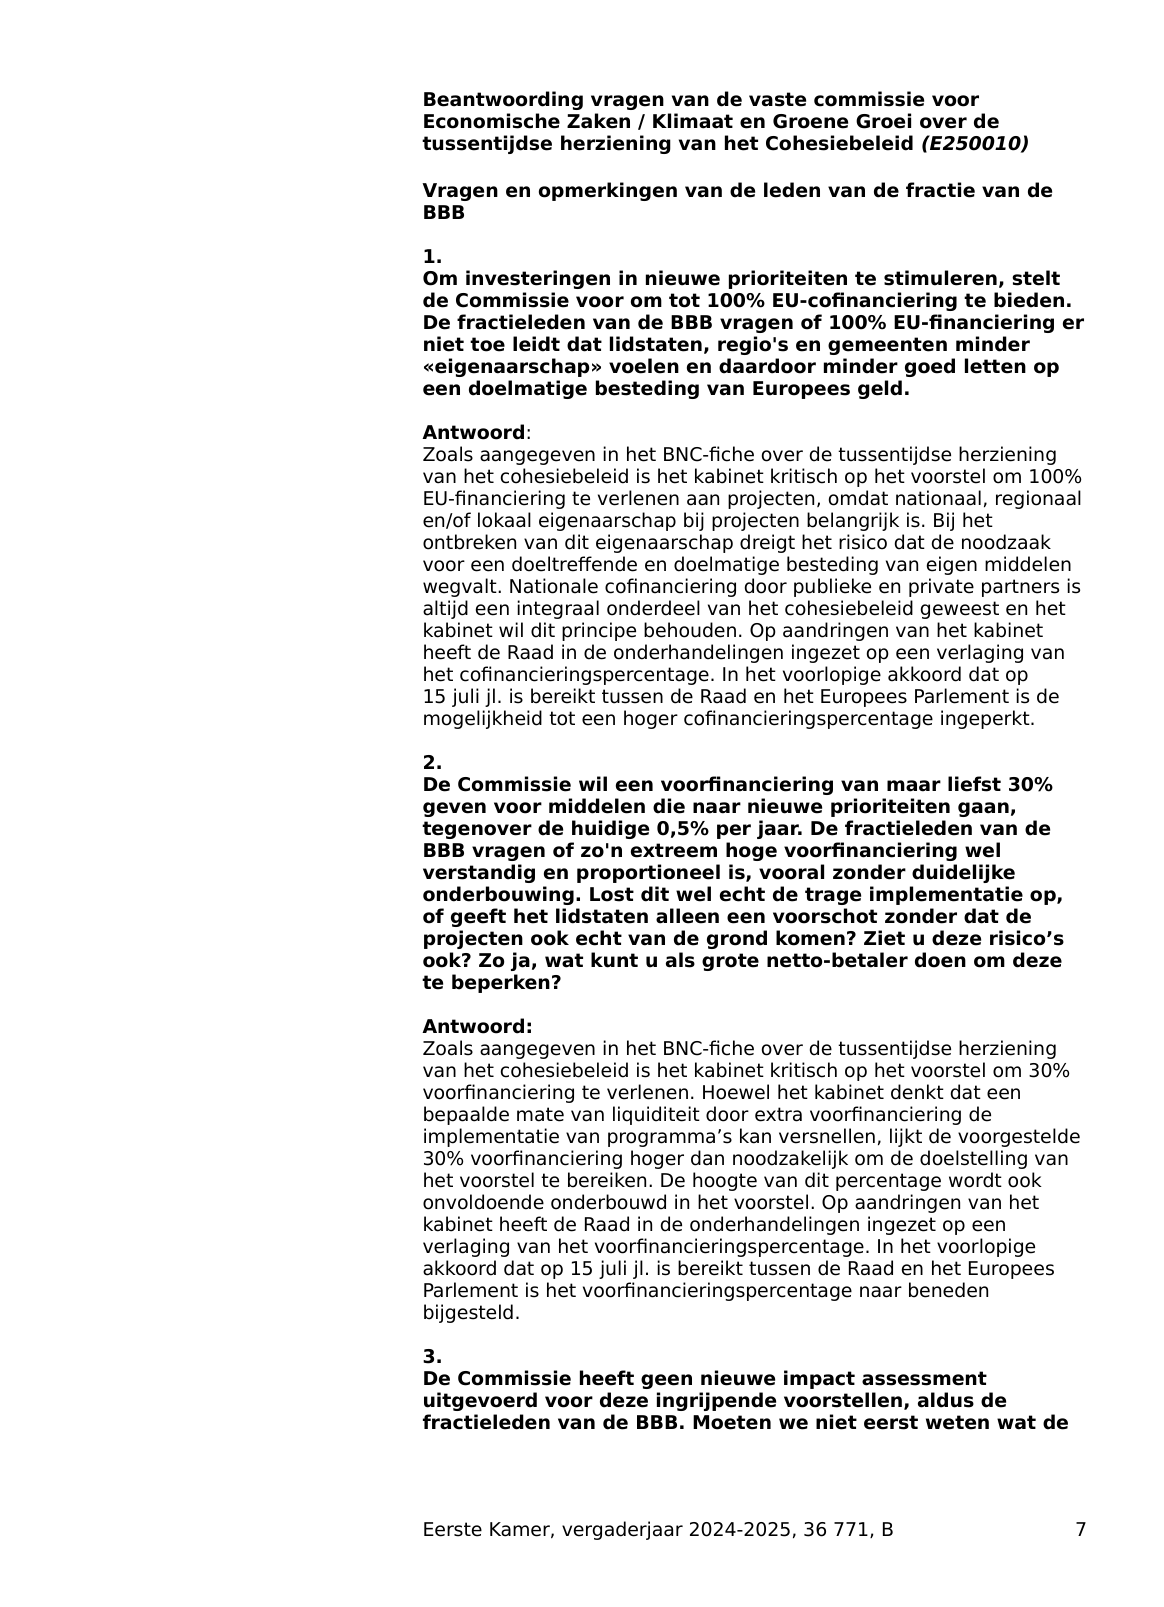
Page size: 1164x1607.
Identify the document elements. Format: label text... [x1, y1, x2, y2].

text 1. [422, 246, 1087, 268]
subtitle Vragen en opmerkingen van de leden van de fractie van de BBB [422, 180, 1087, 224]
text De Commissie heeft geen nieuwe impact assessment uitgevoerd voor deze ingrijpende voorstellen, aldus de fractieleden van de BBB. Moeten we niet eerst weten wat de [422, 1368, 1087, 1434]
text Antwoord: [422, 422, 1087, 444]
text Om investeringen in nieuwe prioriteiten te stimuleren, stelt de Commissie voor om tot 100% EU-cofinanciering te bieden. De fractieleden van de BBB vragen of 100% EU-financiering er niet toe leidt dat lidstaten, regio's en gemeenten minder «eigenaarschap» voelen en daardoor minder goed letten op een doelmatige besteding van Europees geld. [422, 268, 1087, 400]
text Zoals aangegeven in het BNC-fiche over de tussentijdse herziening van het cohesiebeleid is het kabinet kritisch op het voorstel om 100% EU-financiering te verlenen aan projecten, omdat nationaal, regionaal en/of lokaal eigenaarschap bij projecten belangrijk is. Bij het ontbreken van dit eigenaarschap dreigt het risico dat de noodzaak voor een doeltreffende en doelmatige besteding van eigen middelen wegvalt. Nationale cofinanciering door publieke en private partners is altijd een integraal onderdeel van het cohesiebeleid geweest en het kabinet wil dit principe behouden. Op aandringen van het kabinet heeft de Raad in de onderhandelingen ingezet op een verlaging van het cofinancieringspercentage. In het voorlopige akkoord dat op 15 juli jl. is bereikt tussen de Raad en het Europees Parlement is de mogelijkheid tot een hoger cofinancieringspercentage ingeperkt. [422, 444, 1087, 730]
text Zoals aangegeven in het BNC-fiche over de tussentijdse herziening van het cohesiebeleid is het kabinet kritisch op het voorstel om 30% voorfinanciering te verlenen. Hoewel het kabinet denkt dat een bepaalde mate van liquiditeit door extra voorfinanciering de implementatie van programma’s kan versnellen, lijkt de voorgestelde 30% voorfinanciering hoger dan noodzakelijk om de doelstelling van het voorstel te bereiken. De hoogte van dit percentage wordt ook onvoldoende onderbouwd in het voorstel. Op aandringen van het kabinet heeft de Raad in de onderhandelingen ingezet op een verlaging van het voorfinancieringspercentage. In het voorlopige akkoord dat op 15 juli jl. is bereikt tussen de Raad en het Europees Parlement is het voorfinancieringspercentage naar beneden bijgesteld. [422, 1038, 1087, 1324]
text 3. [422, 1346, 1087, 1368]
subtitle Beantwoording vragen van de vaste commissie voor Economische Zaken / Klimaat en Groene Groei over de tussentijdse herziening van het Cohesiebeleid (E250010) [422, 89, 1087, 155]
text De Commissie wil een voorfinanciering van maar liefst 30% geven voor middelen die naar nieuwe prioriteiten gaan, tegenover de huidige 0,5% per jaar. De fractieleden van de BBB vragen of zo'n extreem hoge voorfinanciering wel verstandig en proportioneel is, vooral zonder duidelijke onderbouwing. Lost dit wel echt de trage implementatie op, of geeft het lidstaten alleen een voorschot zonder dat de projecten ook echt van de grond komen? Ziet u deze risico’s ook? Zo ja, wat kunt u als grote netto-betaler doen om deze te beperken? [422, 774, 1087, 994]
text 2. [422, 752, 1087, 774]
text Antwoord: [422, 1016, 1087, 1038]
